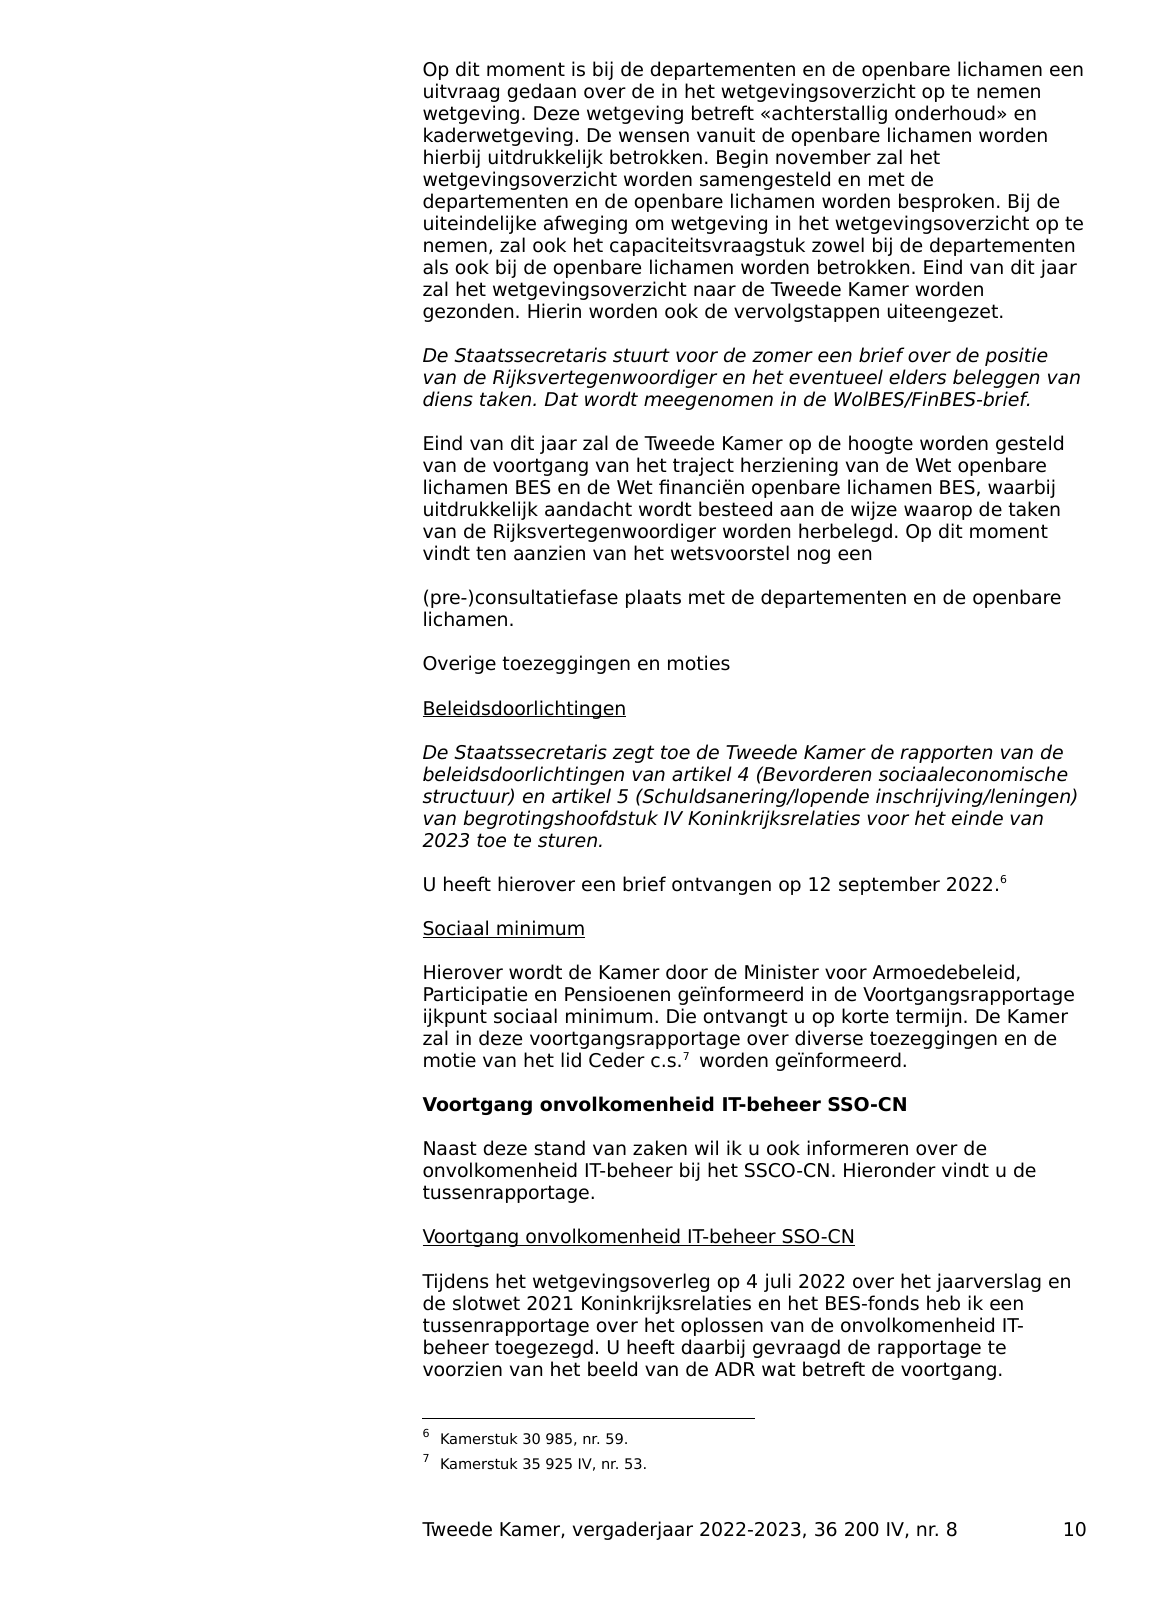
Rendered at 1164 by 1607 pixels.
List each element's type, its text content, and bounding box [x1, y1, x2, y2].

text U heeft hierover een brief ontvangen op 12 september 2022. [422, 874, 1087, 896]
subtitle Voortgang onvolkomenheid IT-beheer SSO-CN [422, 1094, 1087, 1116]
subtitle Beleidsdoorlichtingen [422, 697, 1087, 719]
text Hierover wordt de Kamer door de Minister voor Armoedebeleid, Participatie en Pensioenen geïnformeerd in de Voortgangsrapportage ijkpunt sociaal minimum. Die ontvangt u op korte termijn. De Kamer zal in deze voortgangsrapportage over diverse toezeggingen en de motie van het lid Ceder c.s. worden geïnformeerd. [422, 962, 1087, 1072]
text Eind van dit jaar zal de Tweede Kamer op de hoogte worden gesteld van de voortgang van het traject herziening van de Wet openbare lichamen BES en de Wet financiën openbare lichamen BES, waarbij uitdrukkelijk aandacht wordt besteed aan de wijze waarop de taken van de Rijksvertegenwoordiger worden herbelegd. Op dit moment vindt ten aanzien van het wetsvoorstel nog een [422, 433, 1087, 565]
text (pre-)consultatiefase plaats met de departementen en de openbare lichamen. [422, 587, 1087, 631]
text Op dit moment is bij de departementen en de openbare lichamen een uitvraag gedaan over de in het wetgevingsoverzicht op te nemen wetgeving. Deze wetgeving betreft «achterstallig onderhoud» en kaderwetgeving. De wensen vanuit de openbare lichamen worden hierbij uitdrukkelijk betrokken. Begin november zal het wetgevingsoverzicht worden samengesteld en met de departementen en de openbare lichamen worden besproken. Bij de uiteindelijke afweging om wetgeving in het wetgevingsoverzicht op te nemen, zal ook het capaciteitsvraagstuk zowel bij de departementen als ook bij de openbare lichamen worden betrokken. Eind van dit jaar zal het wetgevingsoverzicht naar de Tweede Kamer worden gezonden. Hierin worden ook de vervolgstappen uiteengezet. [422, 59, 1087, 323]
text De Staatssecretaris stuurt voor de zomer een brief over de positie van de Rijksvertegenwoordiger en het eventueel elders beleggen van diens taken. Dat wordt meegenomen in de WolBES/FinBES-brief. [422, 345, 1087, 411]
text Tijdens het wetgevingsoverleg op 4 juli 2022 over het jaarverslag en de slotwet 2021 Koninkrijksrelaties en het BES-fonds heb ik een tussenrapportage over het oplossen van de onvolkomenheid IT-beheer toegezegd. U heeft daarbij gevraagd de rapportage te voorzien van het beeld van de ADR wat betreft de voortgang. [422, 1271, 1087, 1381]
text Naast deze stand van zaken wil ik u ook informeren over de onvolkomenheid IT-beheer bij het SSCO-CN. Hieronder vindt u de tussenrapportage. [422, 1138, 1087, 1204]
subtitle Voortgang onvolkomenheid IT-beheer SSO-CN [422, 1226, 1087, 1248]
text Kamerstuk 30 985, nr. 59. [422, 1427, 1087, 1449]
subtitle Sociaal minimum [422, 918, 1087, 940]
text De Staatssecretaris zegt toe de Tweede Kamer de rapporten van de beleidsdoorlichtingen van artikel 4 (Bevorderen sociaaleconomische structuur) en artikel 5 (Schuldsanering/lopende inschrijving/leningen) van begrotingshoofdstuk IV Koninkrijksrelaties voor het einde van 2023 toe te sturen. [422, 742, 1087, 852]
text Overige toezeggingen en moties [422, 653, 1087, 675]
text Kamerstuk 35 925 IV, nr. 53. [422, 1452, 1087, 1474]
